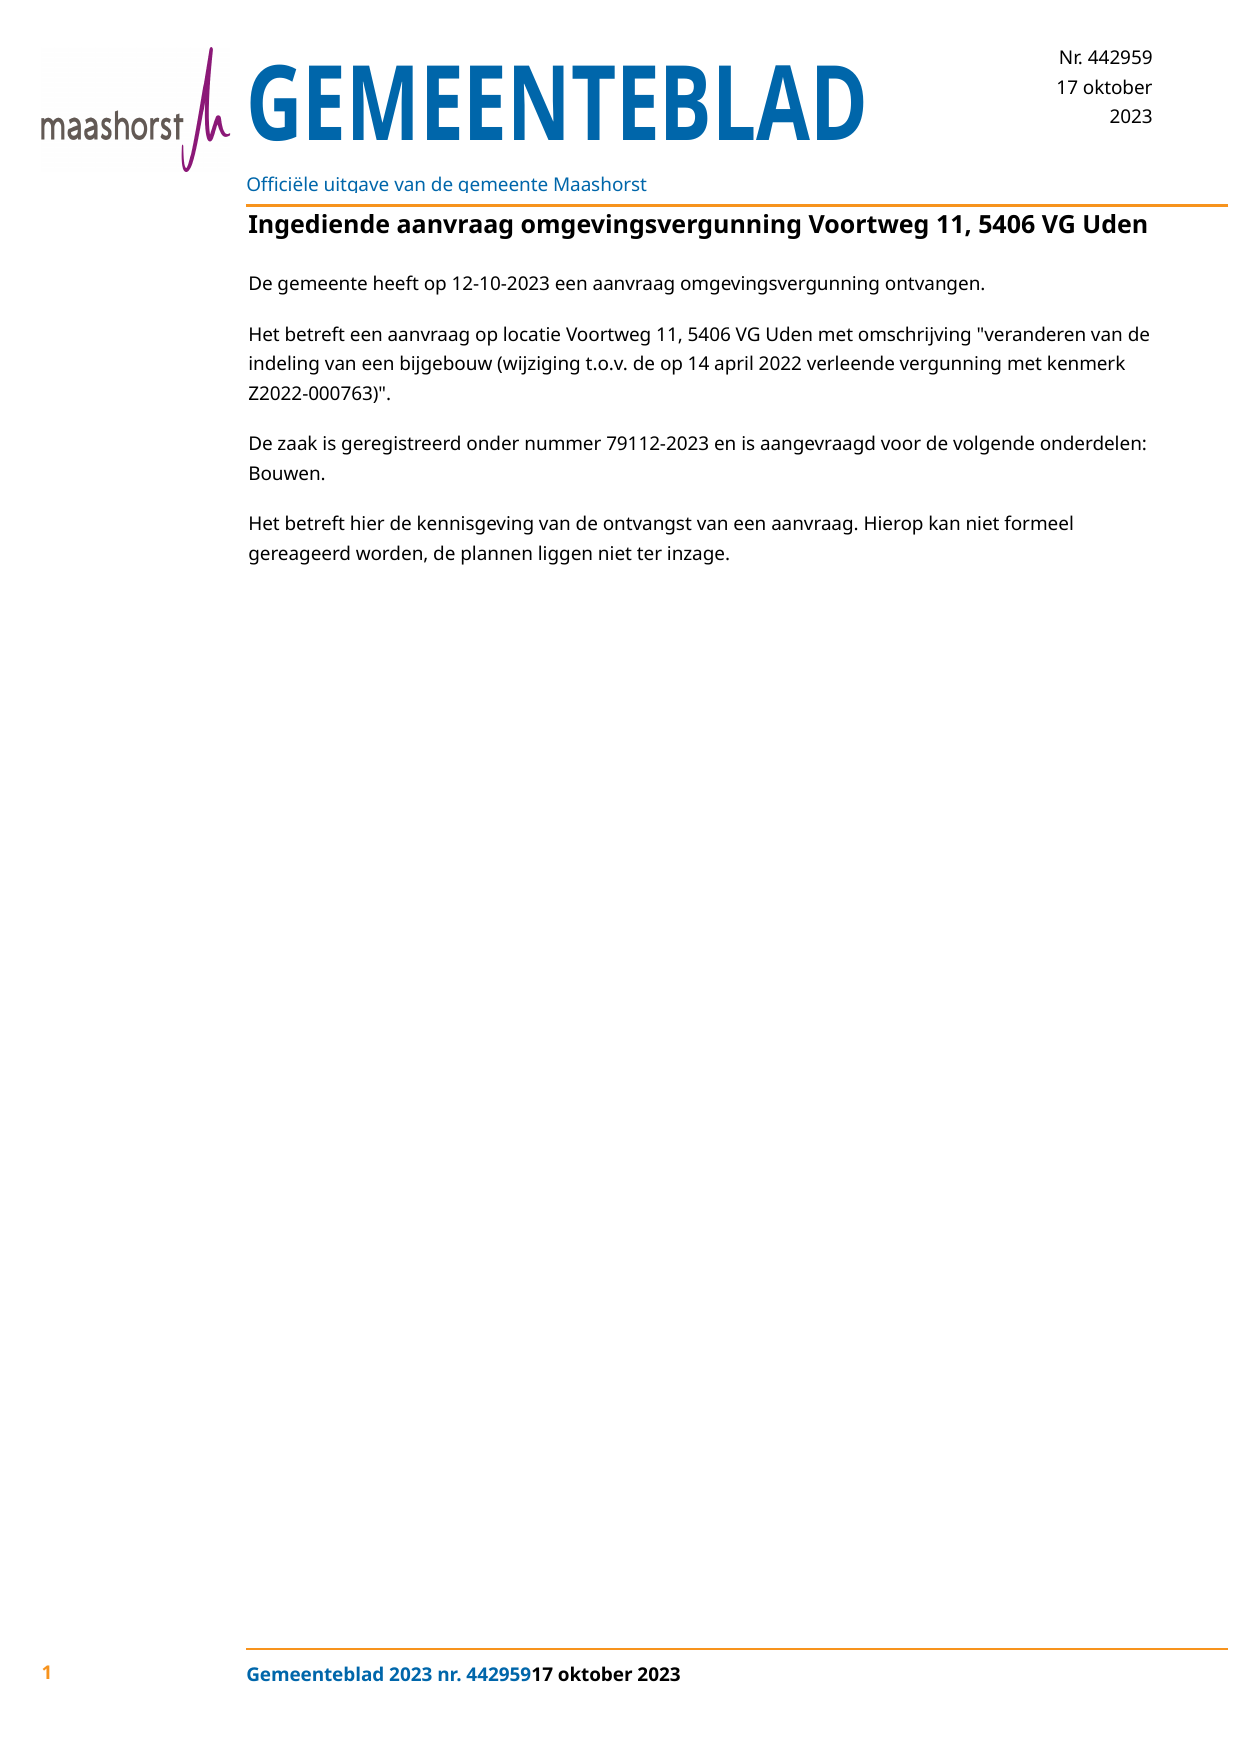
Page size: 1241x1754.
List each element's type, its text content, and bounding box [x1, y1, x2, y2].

text Ingediende aanvraag omgevingsvergunning Voortweg 11, 5406 VG Uden [248, 207, 1152, 241]
text De gemeente heeft op 12-10-2023 een aanvraag omgevingsvergunning ontvangen. [248, 270, 1152, 296]
text Het betreft hier de kennisgeving van de ontvangst van een aanvraag. Hierop kan niet formeel gereageerd worden, de plannen liggen niet ter inzage. [248, 510, 1152, 566]
text Het betreft een aanvraag op locatie Voortweg 11, 5406 VG Uden met omschrijving "veranderen van de indeling van een bijgebouw (wijziging t.o.v. de op 14 april 2022 verleende vergunning met kenmerk Z2022-000763)". [248, 321, 1152, 406]
text De zaak is geregistreerd onder nummer 79112-2023 en is aangevraagd voor de volgende onderdelen: Bouwen. [248, 430, 1152, 486]
picture [41, 47, 231, 172]
